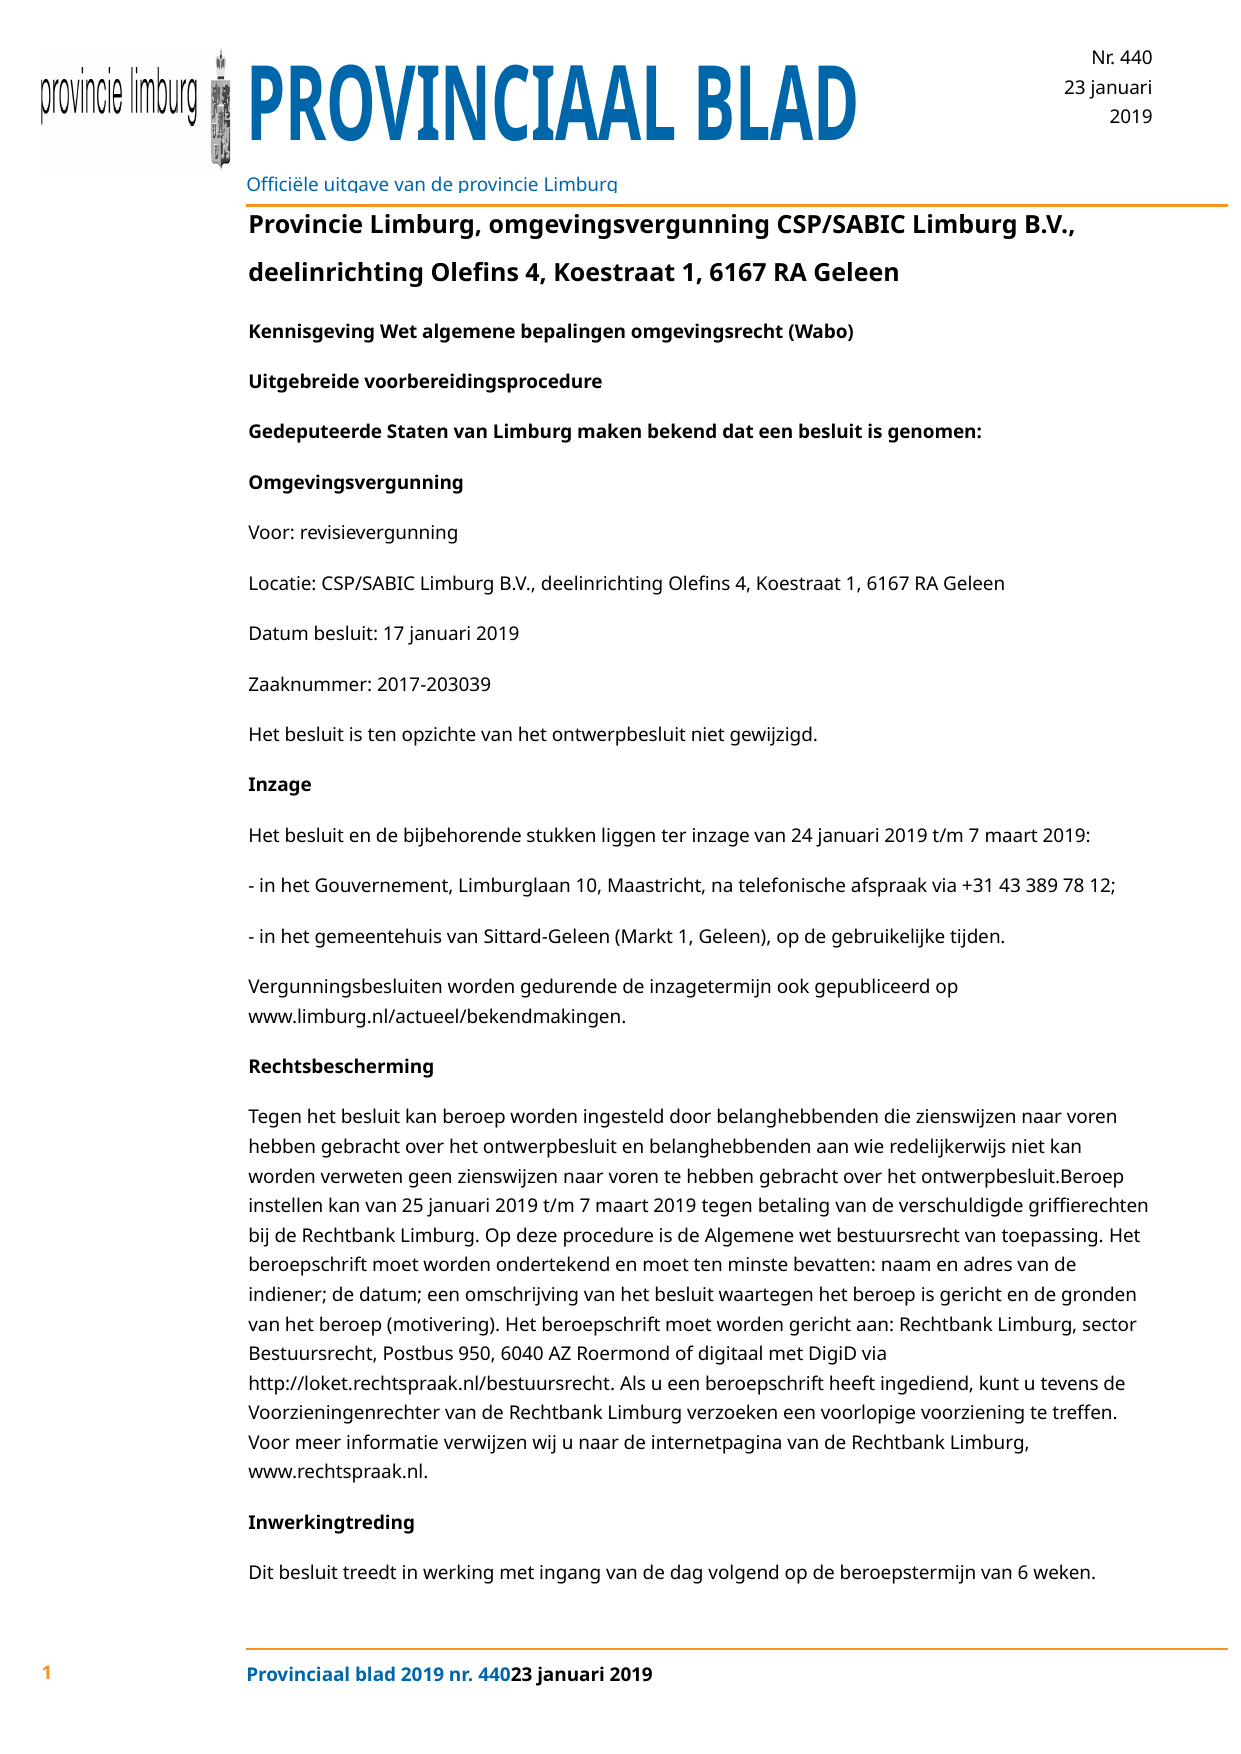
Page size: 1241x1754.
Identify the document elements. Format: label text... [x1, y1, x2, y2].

text Datum besluit: 17 januari 2019 [248, 620, 1152, 646]
text - in het Gouvernement, Limburglaan 10, Maastricht, na telefonische afspraak via +31 43 389 78 12; [248, 872, 1152, 898]
text Inzage [248, 772, 1152, 797]
text Vergunningsbesluiten worden gedurende de inzagetermijn ook gepubliceerd op www.limburg.nl/actueel/bekendmakingen. [248, 973, 1152, 1029]
text Dit besluit treedt in werking met ingang van de dag volgend op de beroepstermijn van 6 weken. [248, 1559, 1152, 1585]
text Provincie Limburg, omgevingsvergunning CSP/SABIC Limburg B.V., deelinrichting Olefins 4, Koestraat 1, 6167 RA Geleen [248, 207, 1152, 288]
text Rechtsbescherming [248, 1053, 1152, 1079]
text Tegen het besluit kan beroep worden ingesteld door belanghebbenden die zienswijzen naar voren hebben gebracht over het ontwerpbesluit en belanghebbenden aan wie redelijkerwijs niet kan worden verweten geen zienswijzen naar voren te hebben gebracht over het ontwerpbesluit.Beroep instellen kan van 25 januari 2019 t/m 7 maart 2019 tegen betaling van de verschuldigde griffierechten bij de Rechtbank Limburg. Op deze procedure is de Algemene wet bestuursrecht van toepassing. Het beroepschrift moet worden ondertekend en moet ten minste bevatten: naam en adres van de indiener; de datum; een omschrijving van het besluit waartegen het beroep is gericht en de gronden van het beroep (motivering). Het beroepschrift moet worden gericht aan: Rechtbank Limburg, sector Bestuursrecht, Postbus 950, 6040 AZ Roermond of digitaal met DigiD via http://loket.rechtspraak.nl/bestuursrecht. Als u een beroepschrift heeft ingediend, kunt u tevens de Voorzieningenrechter van de Rechtbank Limburg verzoeken een voorlopige voorziening te treffen. Voor meer informatie verwijzen wij u naar de internetpagina van de Rechtbank Limburg, www.rechtspraak.nl. [248, 1104, 1152, 1484]
text Locatie: CSP/SABIC Limburg B.V., deelinrichting Olefins 4, Koestraat 1, 6167 RA Geleen [248, 570, 1152, 596]
text Voor: revisievergunning [248, 519, 1152, 545]
text Gedeputeerde Staten van Limburg maken bekend dat een besluit is genomen: [248, 419, 1152, 444]
text Het besluit en de bijbehorende stukken liggen ter inzage van 24 januari 2019 t/m 7 maart 2019: [248, 822, 1152, 848]
text Uitgebreide voorbereidingsprocedure [248, 368, 1152, 394]
text - in het gemeentehuis van Sittard-Geleen (Markt 1, Geleen), op de gebruikelijke tijden. [248, 923, 1152, 949]
text Zaaknummer: 2017-203039 [248, 671, 1152, 697]
text Inwerkingtreding [248, 1509, 1152, 1535]
picture [41, 47, 231, 172]
text Kennisgeving Wet algemene bepalingen omgevingsrecht (Wabo) [248, 318, 1152, 344]
text Het besluit is ten opzichte van het ontwerpbesluit niet gewijzigd. [248, 721, 1152, 747]
text Omgevingsvergunning [248, 469, 1152, 495]
